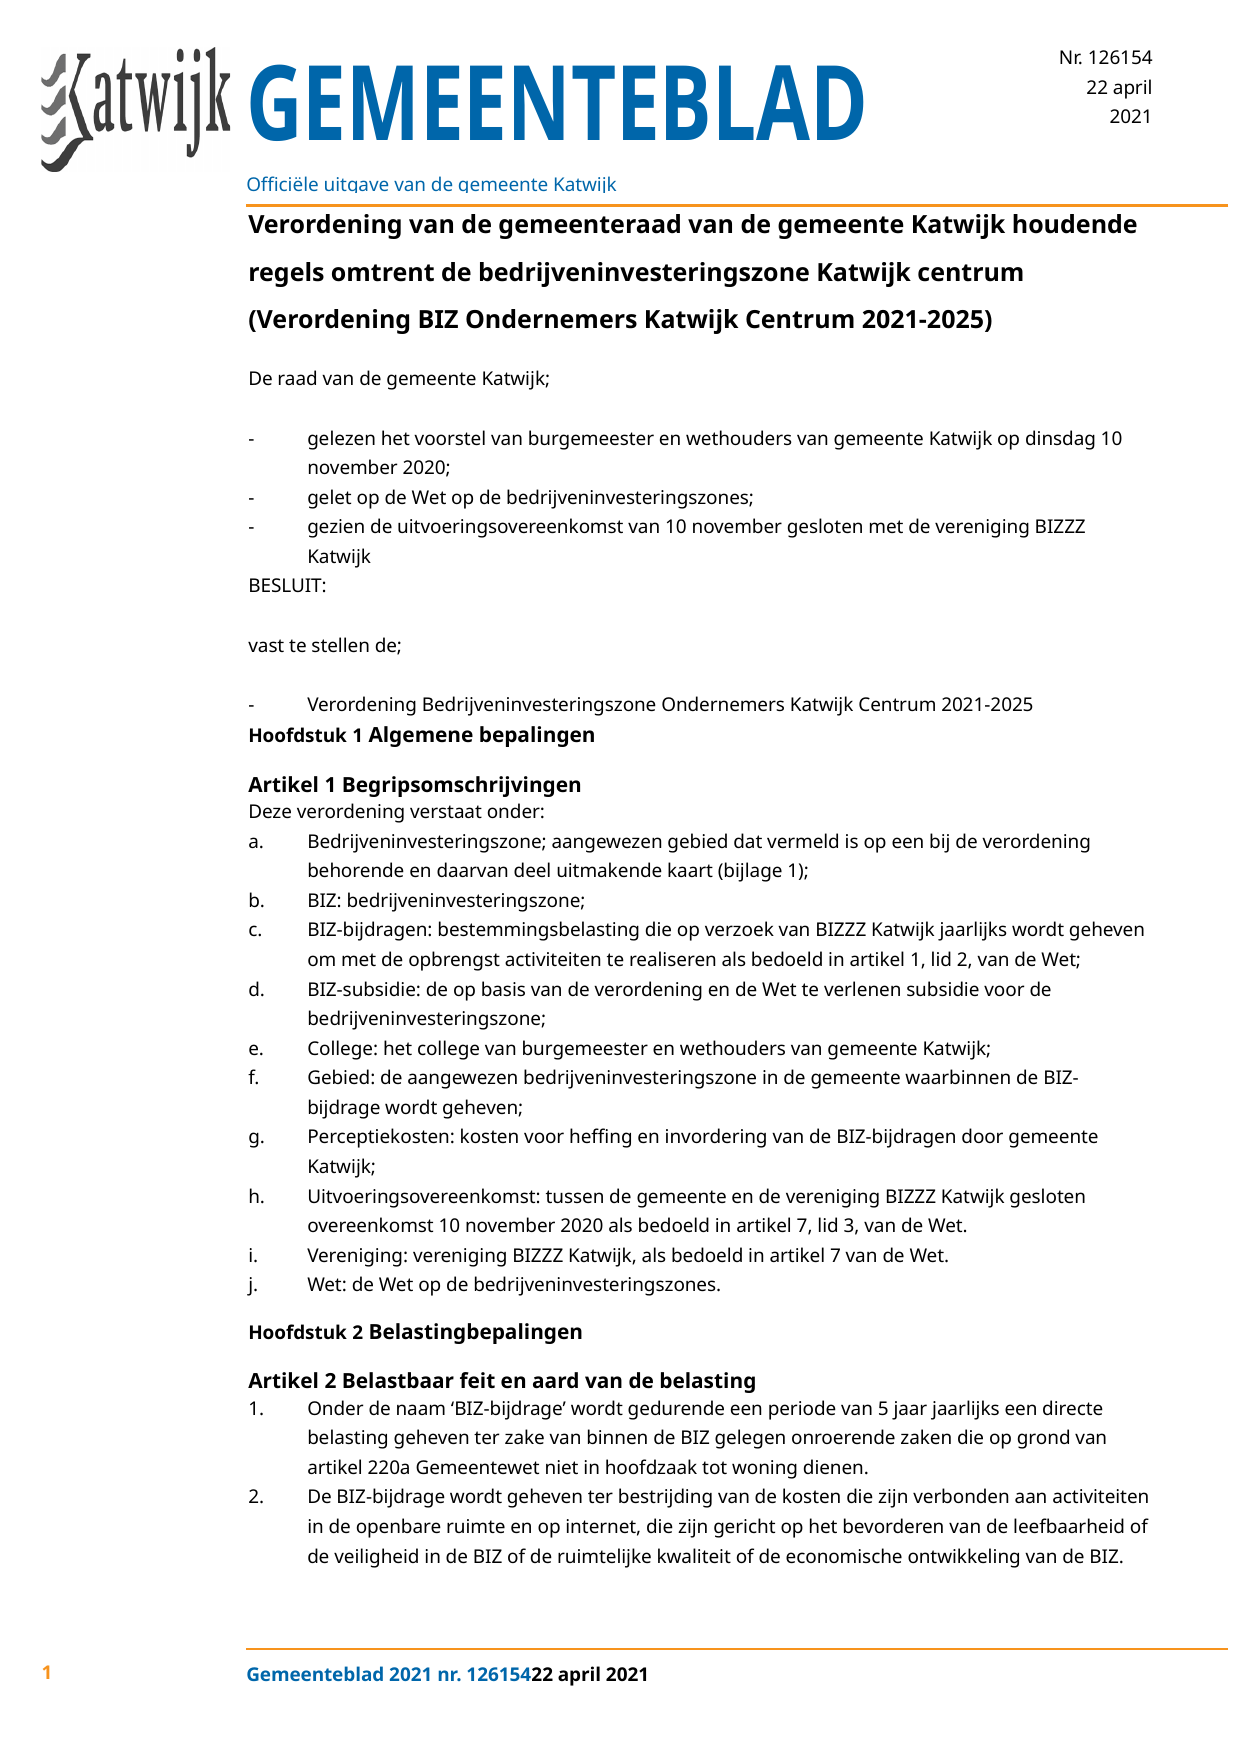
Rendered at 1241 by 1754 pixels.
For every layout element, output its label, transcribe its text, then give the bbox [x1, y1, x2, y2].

picture [41, 47, 231, 172]
text De raad van de gemeente Katwijk; [248, 366, 1152, 391]
list Gebied: de aangewezen bedrijveninvesteringszone in de gemeente waarbinnen de BIZ-bijdrage wordt geheven; [248, 1064, 1152, 1120]
list College: het college van burgemeester en wethouders van gemeente Katwijk; [248, 1035, 1152, 1061]
text vast te stellen de; [248, 632, 1152, 657]
text Hoofdstuk 1 Algemene bepalingen [248, 721, 1152, 749]
text Artikel 2 Belastbaar feit en aard van de belasting [248, 1366, 1152, 1395]
list BIZ-subsidie: de op basis van de verordening en de Wet te verlenen subsidie voor de bedrijveninvesteringszone; [248, 976, 1152, 1031]
list gelezen het voorstel van burgemeester en wethouders van gemeente Katwijk op dinsdag 10 november 2020; [248, 425, 1152, 480]
list BIZ: bedrijveninvesteringszone; [248, 887, 1152, 913]
list gezien de uitvoeringsovereenkomst van 10 november gesloten met de vereniging BIZZZ Katwijk [248, 513, 1152, 569]
list De BIZ-bijdrage wordt geheven ter bestrijding van de kosten die zijn verbonden aan activiteiten in de openbare ruimte en op internet, die zijn gericht op het bevorderen van de leefbaarheid of de veiligheid in de BIZ of de ruimtelijke kwaliteit of de economische ontwikkeling van de BIZ. [248, 1484, 1152, 1568]
text Verordening van de gemeenteraad van de gemeente Katwijk houdende regels omtrent de bedrijveninvesteringszone Katwijk centrum (Verordening BIZ Ondernemers Katwijk Centrum 2021-2025) [248, 207, 1152, 336]
list Onder de naam ‘BIZ-bijdrage’ wordt gedurende een periode van 5 jaar jaarlijks een directe belasting geheven ter zake van binnen de BIZ gelegen onroerende zaken die op grond van artikel 220a Gemeentewet niet in hoofdzaak tot woning dienen. [248, 1395, 1152, 1480]
text Artikel 1 Begripsomschrijvingen [248, 770, 1152, 798]
list Perceptiekosten: kosten voor heffing en invordering van de BIZ-bijdragen door gemeente Katwijk; [248, 1124, 1152, 1179]
list gelet op de Wet op de bedrijveninvesteringszones; [248, 484, 1152, 509]
text Hoofdstuk 2 Belastingbepalingen [248, 1317, 1152, 1346]
list Uitvoeringsovereenkomst: tussen de gemeente en de vereniging BIZZZ Katwijk gesloten overeenkomst 10 november 2020 als bedoeld in artikel 7, lid 3, van de Wet. [248, 1183, 1152, 1238]
list Wet: de Wet op de bedrijveninvesteringszones. [248, 1272, 1152, 1297]
text Deze verordening verstaat onder: [248, 798, 1152, 824]
list BIZ-bijdragen: bestemmingsbelasting die op verzoek van BIZZZ Katwijk jaarlijks wordt geheven om met de opbrengst activiteiten te realiseren als bedoeld in artikel 1, lid 2, van de Wet; [248, 917, 1152, 972]
list Verordening Bedrijveninvesteringszone Ondernemers Katwijk Centrum 2021-2025 [248, 691, 1152, 717]
list Bedrijveninvesteringszone; aangewezen gebied dat vermeld is op een bij de verordening behorende en daarvan deel uitmakende kaart (bijlage 1); [248, 828, 1152, 883]
text BESLUIT: [248, 573, 1152, 598]
list Vereniging: vereniging BIZZZ Katwijk, als bedoeld in artikel 7 van de Wet. [248, 1242, 1152, 1268]
